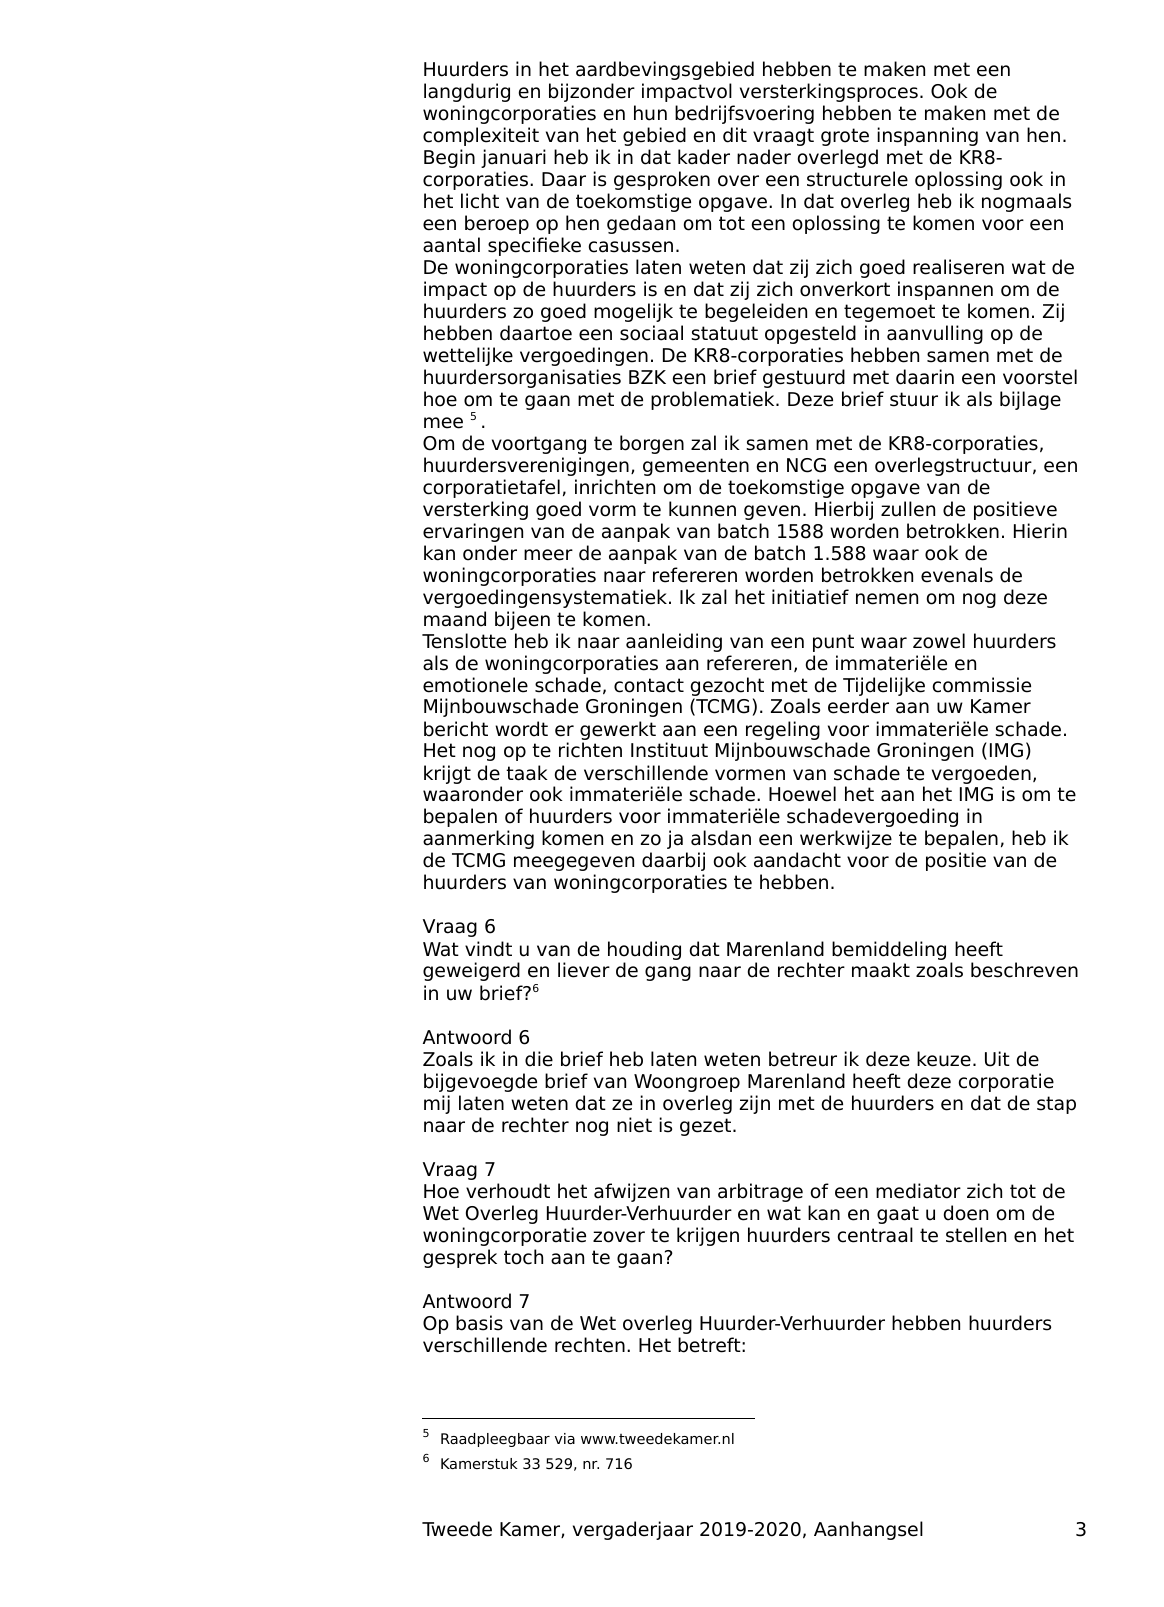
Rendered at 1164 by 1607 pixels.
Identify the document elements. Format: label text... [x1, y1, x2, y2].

text Huurders in het aardbevingsgebied hebben te maken met een langdurig en bijzonder impactvol versterkingsproces. Ook de woningcorporaties en hun bedrijfsvoering hebben te maken met de complexiteit van het gebied en dit vraagt grote inspanning van hen. [422, 59, 1087, 147]
text Hoe verhoudt het afwijzen van arbitrage of een mediator zich tot de Wet Overleg Huurder-Verhuurder en wat kan en gaat u doen om de woningcorporatie zover te krijgen huurders centraal te stellen en het gesprek toch aan te gaan? [422, 1181, 1087, 1268]
text Antwoord 7 [422, 1291, 1087, 1313]
text Op basis van de Wet overleg Huurder-Verhuurder hebben huurders verschillende rechten. Het betreft: [422, 1313, 1087, 1357]
text Kamerstuk 33 529, nr. 716 [422, 1452, 1087, 1474]
text De woningcorporaties laten weten dat zij zich goed realiseren wat de impact op de huurders is en dat zij zich onverkort inspannen om de huurders zo goed mogelijk te begeleiden en tegemoet te komen. Zij hebben daartoe een sociaal statuut opgesteld in aanvulling op de wettelijke vergoedingen. De KR8-corporaties hebben samen met de huurdersorganisaties BZK een brief gestuurd met daarin een voorstel hoe om te gaan met de problematiek. Deze brief stuur ik als bijlage mee . [422, 257, 1087, 433]
text Wat vindt u van de houding dat Marenland bemiddeling heeft geweigerd en liever de gang naar de rechter maakt zoals beschreven in uw brief? [422, 938, 1087, 1004]
text Vraag 6 [422, 916, 1087, 938]
text Begin januari heb ik in dat kader nader overlegd met de KR8-corporaties. Daar is gesproken over een structurele oplossing ook in het licht van de toekomstige opgave. In dat overleg heb ik nogmaals een beroep op hen gedaan om tot een oplossing te komen voor een aantal specifieke casussen. [422, 147, 1087, 257]
text Raadpleegbaar via www.tweedekamer.nl [422, 1427, 1087, 1449]
text Om de voortgang te borgen zal ik samen met de KR8-corporaties, huurdersverenigingen, gemeenten en NCG een overlegstructuur, een corporatietafel, inrichten om de toekomstige opgave van de versterking goed vorm te kunnen geven. Hierbij zullen de positieve ervaringen van de aanpak van batch 1588 worden betrokken. Hierin kan onder meer de aanpak van de batch 1.588 waar ook de woningcorporaties naar refereren worden betrokken evenals de vergoedingensystematiek. Ik zal het initiatief nemen om nog deze maand bijeen te komen. [422, 433, 1087, 631]
text Zoals ik in die brief heb laten weten betreur ik deze keuze. Uit de bijgevoegde brief van Woongroep Marenland heeft deze corporatie mij laten weten dat ze in overleg zijn met de huurders en dat de stap naar de rechter nog niet is gezet. [422, 1048, 1087, 1136]
text Antwoord 6 [422, 1027, 1087, 1048]
text Tenslotte heb ik naar aanleiding van een punt waar zowel huurders als de woningcorporaties aan refereren, de immateriële en emotionele schade, contact gezocht met de Tijdelijke commissie Mijnbouwschade Groningen (TCMG). Zoals eerder aan uw Kamer bericht wordt er gewerkt aan een regeling voor immateriële schade. Het nog op te richten Instituut Mijnbouwschade Groningen (IMG) krijgt de taak de verschillende vormen van schade te vergoeden, waaronder ook immateriële schade. Hoewel het aan het IMG is om te bepalen of huurders voor immateriële schadevergoeding in aanmerking komen en zo ja alsdan een werkwijze te bepalen, heb ik de TCMG meegegeven daarbij ook aandacht voor de positie van de huurders van woningcorporaties te hebben. [422, 631, 1087, 894]
text Vraag 7 [422, 1159, 1087, 1181]
